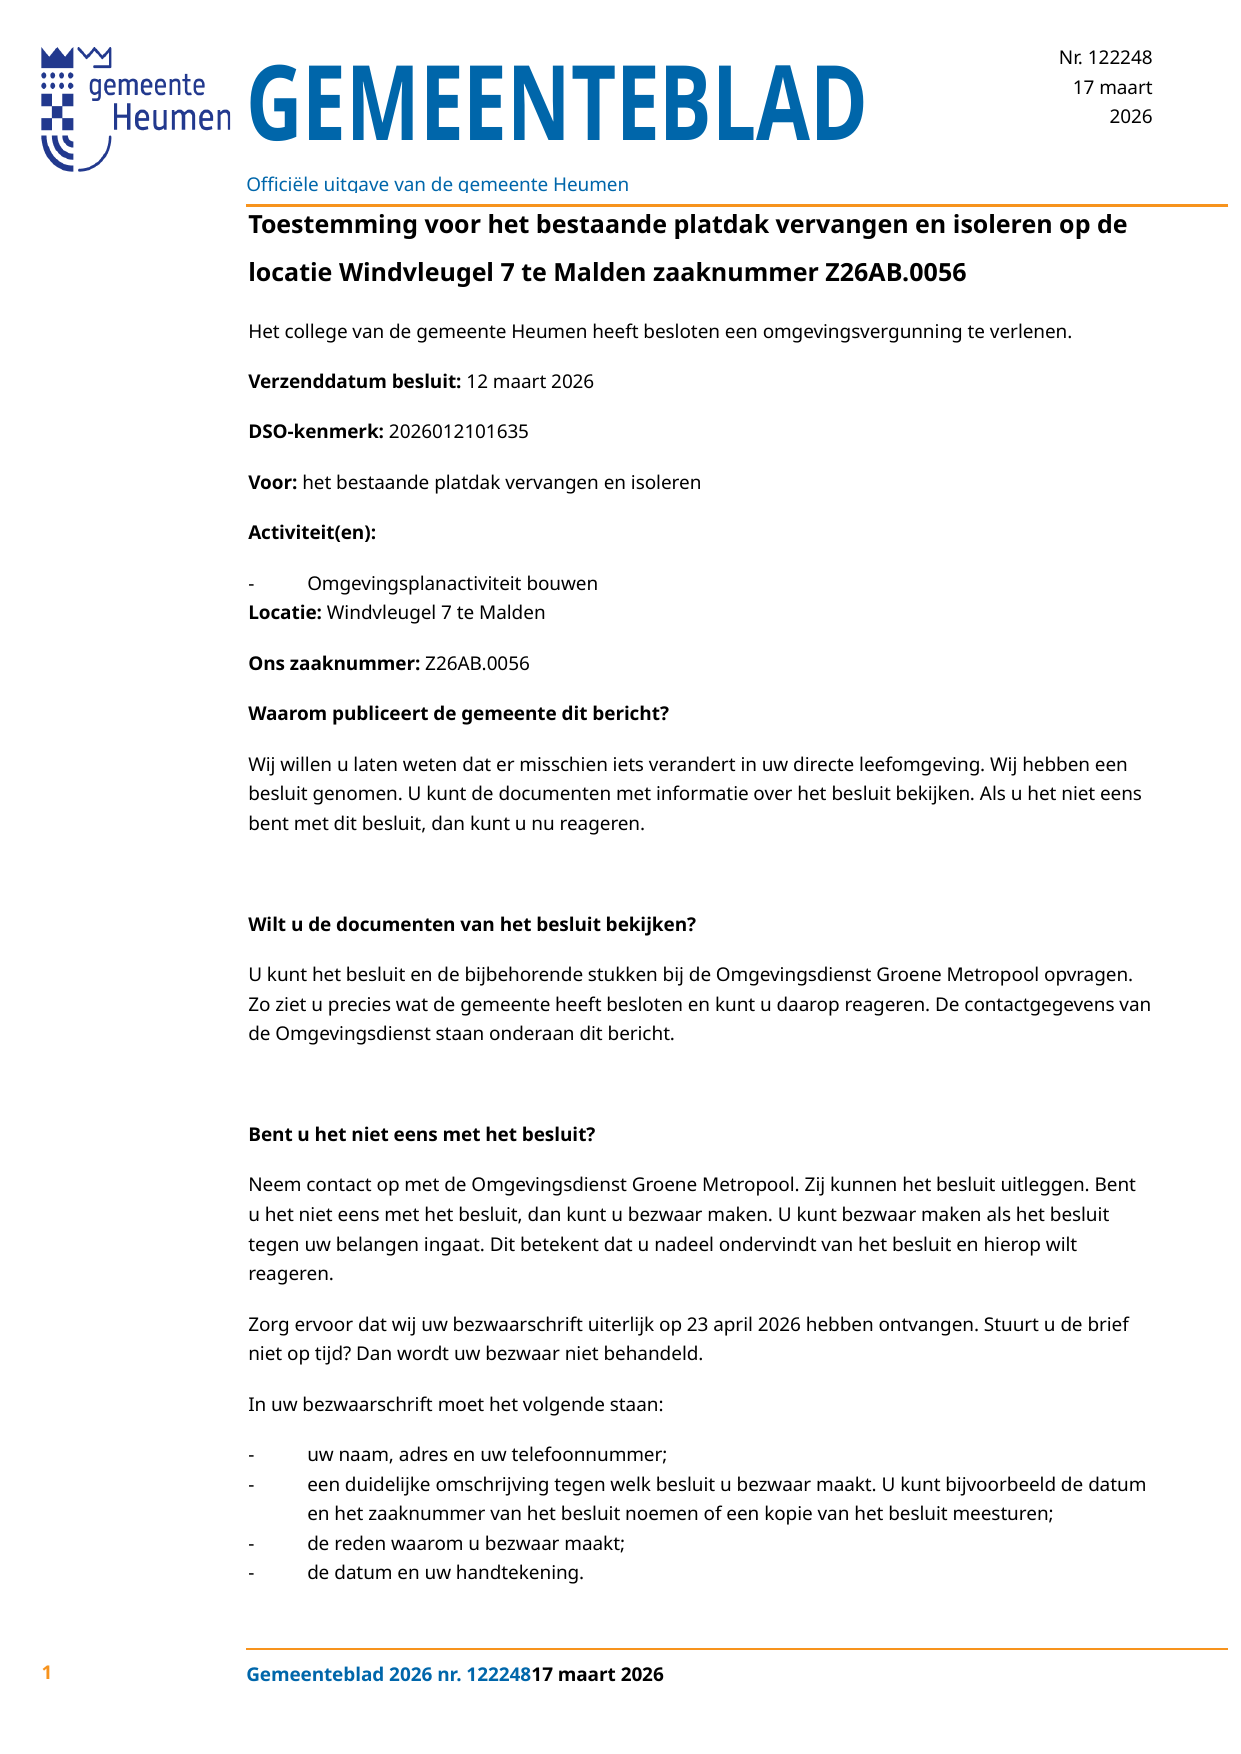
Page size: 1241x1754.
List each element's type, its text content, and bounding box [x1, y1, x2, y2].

text Wij willen u laten weten dat er misschien iets verandert in uw directe leefomgeving. Wij hebben een besluit genomen. U kunt de documenten met informatie over het besluit bekijken. Als u het niet eens bent met dit besluit, dan kunt u nu reageren. [248, 751, 1152, 836]
list de reden waarom u bezwaar maakt; [248, 1530, 1152, 1556]
list de datum en uw handtekening. [248, 1559, 1152, 1585]
text U kunt het besluit en de bijbehorende stukken bij de Omgevingsdienst Groene Metropool opvragen. Zo ziet u precies wat de gemeente heeft besloten en kunt u daarop reageren. De contactgegevens van de Omgevingsdienst staan onderaan dit bericht. [248, 961, 1152, 1046]
picture [41, 47, 231, 172]
text Bent u het niet eens met het besluit? [248, 1121, 1152, 1147]
text Het college van de gemeente Heumen heeft besloten een omgevingsvergunning te verlenen. [248, 318, 1152, 344]
text Verzenddatum besluit: 12 maart 2026 [248, 368, 1152, 394]
list Omgevingsplanactiviteit bouwen [248, 570, 1152, 596]
text In uw bezwaarschrift moet het volgende staan: [248, 1391, 1152, 1417]
text Neem contact op met de Omgevingsdienst Groene Metropool. Zij kunnen het besluit uitleggen. Bent u het niet eens met het besluit, dan kunt u bezwaar maken. U kunt bezwaar maken als het besluit tegen uw belangen ingaat. Dit betekent dat u nadeel ondervindt van het besluit en hierop wilt reageren. [248, 1172, 1152, 1286]
text Waarom publiceert de gemeente dit bericht? [248, 700, 1152, 726]
text Wilt u de documenten van het besluit bekijken? [248, 911, 1152, 937]
text Activiteit(en): [248, 519, 1152, 545]
text Zorg ervoor dat wij uw bezwaarschrift uiterlijk op 23 april 2026 hebben ontvangen. Stuurt u de brief niet op tijd? Dan wordt uw bezwaar niet behandeld. [248, 1311, 1152, 1366]
list uw naam, adres en uw telefoonnummer; [248, 1441, 1152, 1467]
list een duidelijke omschrijving tegen welk besluit u bezwaar maakt. U kunt bijvoorbeeld de datum en het zaaknummer van het besluit noemen of een kopie van het besluit meesturen; [248, 1471, 1152, 1526]
text Ons zaaknummer: Z26AB.0056 [248, 650, 1152, 676]
text Locatie: Windvleugel 7 te Malden [248, 599, 1152, 625]
text Toestemming voor het bestaande platdak vervangen en isoleren op de locatie Windvleugel 7 te Malden zaaknummer Z26AB.0056 [248, 207, 1152, 288]
text Voor: het bestaande platdak vervangen en isoleren [248, 469, 1152, 495]
text DSO-kenmerk: 2026012101635 [248, 419, 1152, 444]
